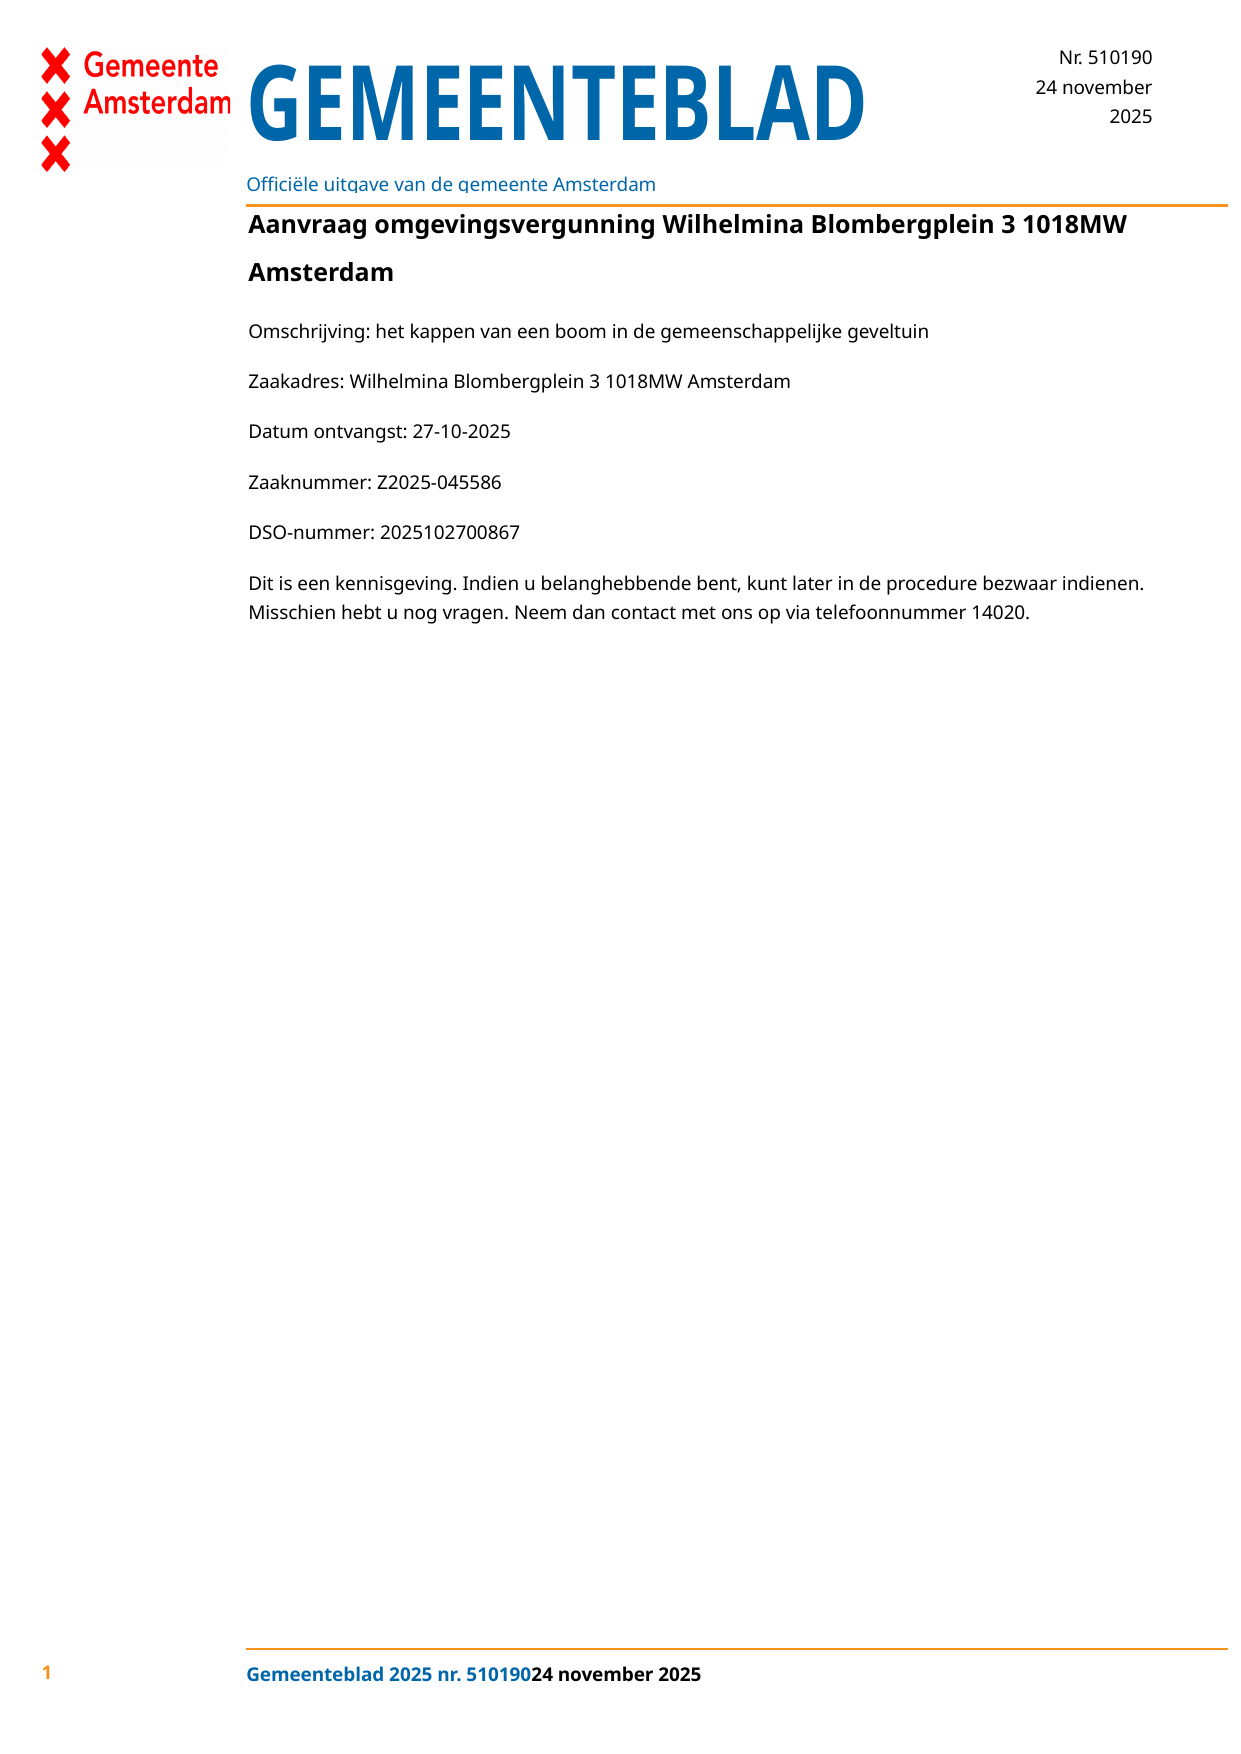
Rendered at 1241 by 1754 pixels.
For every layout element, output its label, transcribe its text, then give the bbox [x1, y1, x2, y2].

picture [41, 47, 231, 172]
text Dit is een kennisgeving. Indien u belanghebbende bent, kunt later in de procedure bezwaar indienen. Misschien hebt u nog vragen. Neem dan contact met ons op via telefoonnummer 14020. [248, 570, 1152, 625]
text Datum ontvangst: 27-10-2025 [248, 419, 1152, 444]
text Aanvraag omgevingsvergunning Wilhelmina Blombergplein 3 1018MW Amsterdam [248, 207, 1152, 288]
text Omschrijving: het kappen van een boom in de gemeenschappelijke geveltuin [248, 318, 1152, 344]
text DSO-nummer: 2025102700867 [248, 519, 1152, 545]
text Zaaknummer: Z2025-045586 [248, 469, 1152, 495]
text Zaakadres: Wilhelmina Blombergplein 3 1018MW Amsterdam [248, 368, 1152, 394]
